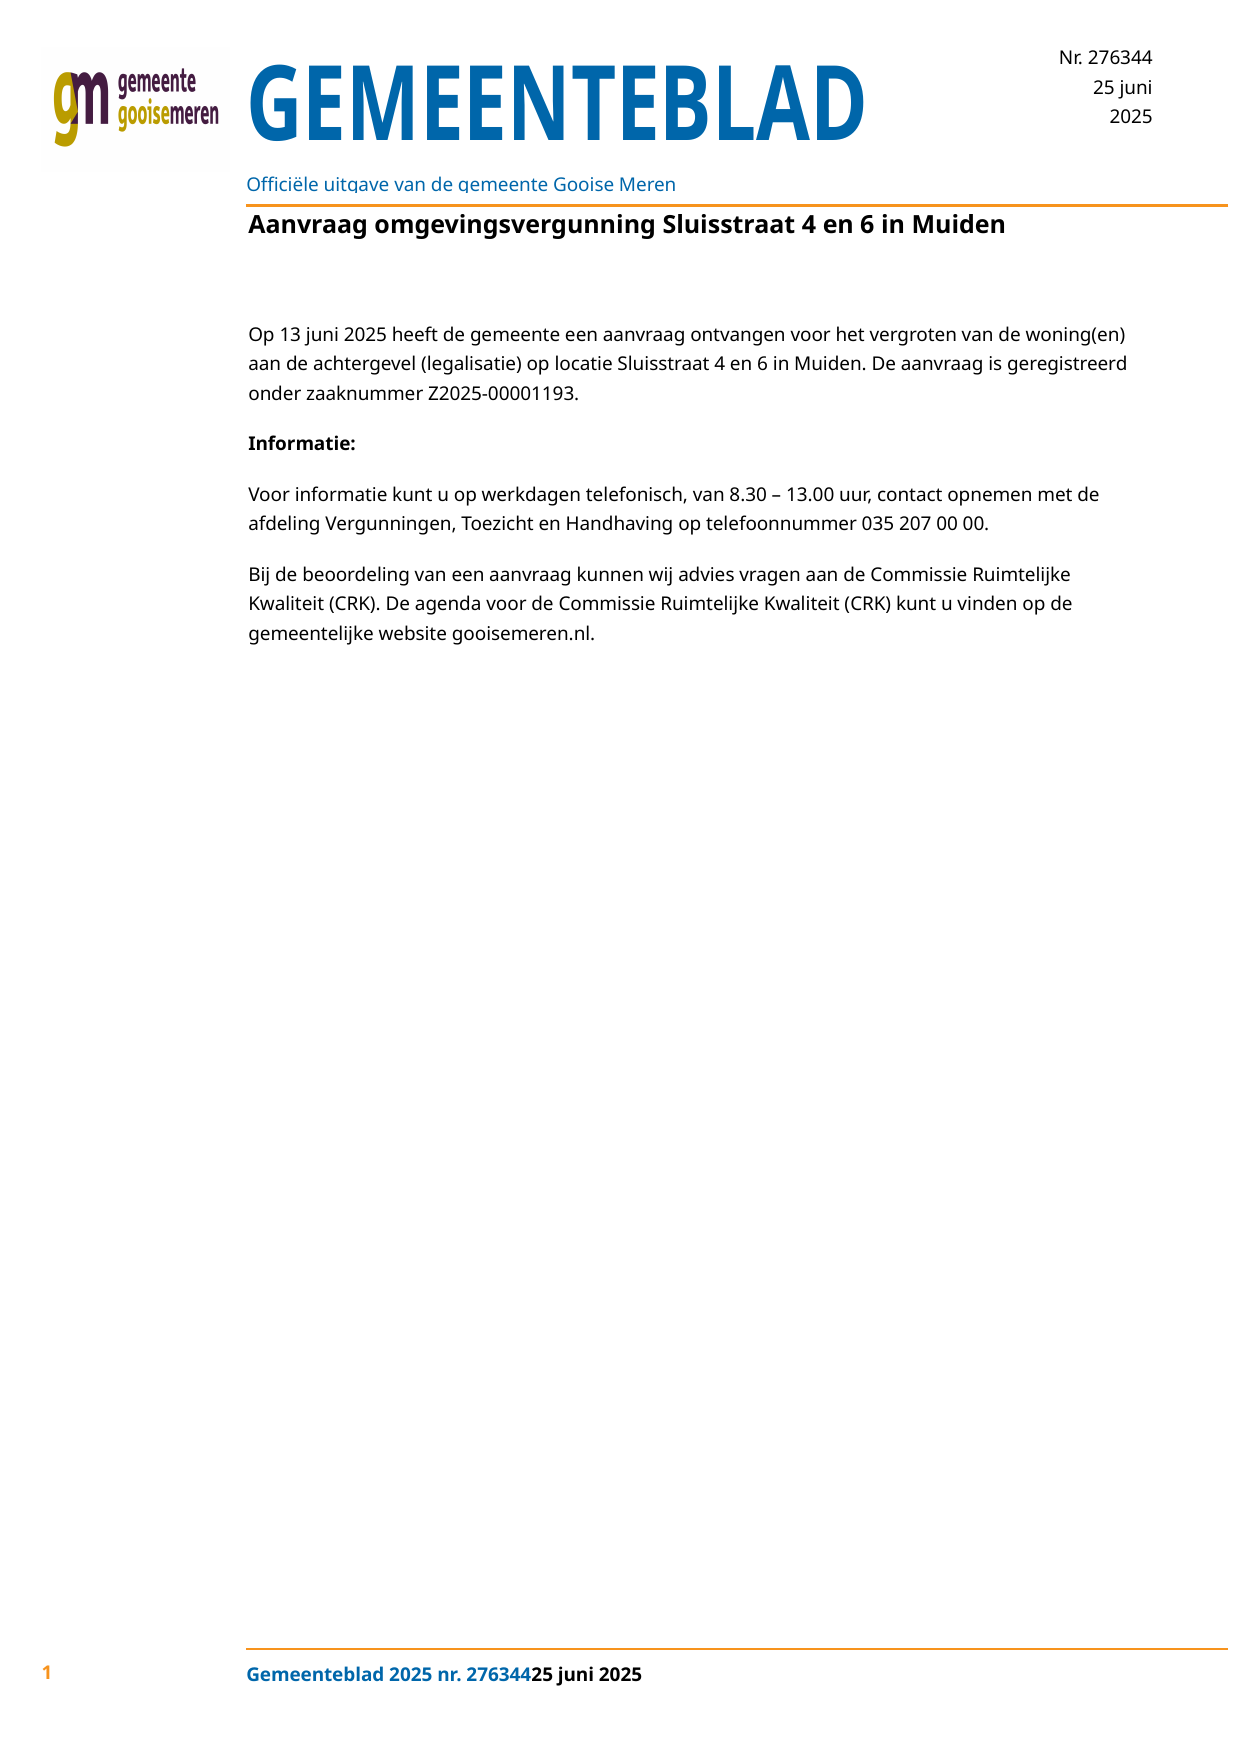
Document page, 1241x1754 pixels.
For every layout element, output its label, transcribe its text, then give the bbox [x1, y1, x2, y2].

text Informatie: [248, 430, 1152, 456]
text Op 13 juni 2025 heeft de gemeente een aanvraag ontvangen voor het vergroten van de woning(en) aan de achtergevel (legalisatie) op locatie Sluisstraat 4 en 6 in Muiden. De aanvraag is geregistreerd onder zaaknummer Z2025-00001193. [248, 321, 1152, 406]
text Bij de beoordeling van een aanvraag kunnen wij advies vragen aan de Commissie Ruimtelijke Kwaliteit (CRK). De agenda voor de Commissie Ruimtelijke Kwaliteit (CRK) kunt u vinden op de gemeentelijke website gooisemeren.nl. [248, 561, 1152, 646]
text Voor informatie kunt u op werkdagen telefonisch, van 8.30 – 13.00 uur, contact opnemen met de afdeling Vergunningen, Toezicht en Handhaving op telefoonnummer 035 207 00 00. [248, 481, 1152, 536]
picture [41, 47, 231, 172]
text Aanvraag omgevingsvergunning Sluisstraat 4 en 6 in Muiden [248, 207, 1152, 241]
